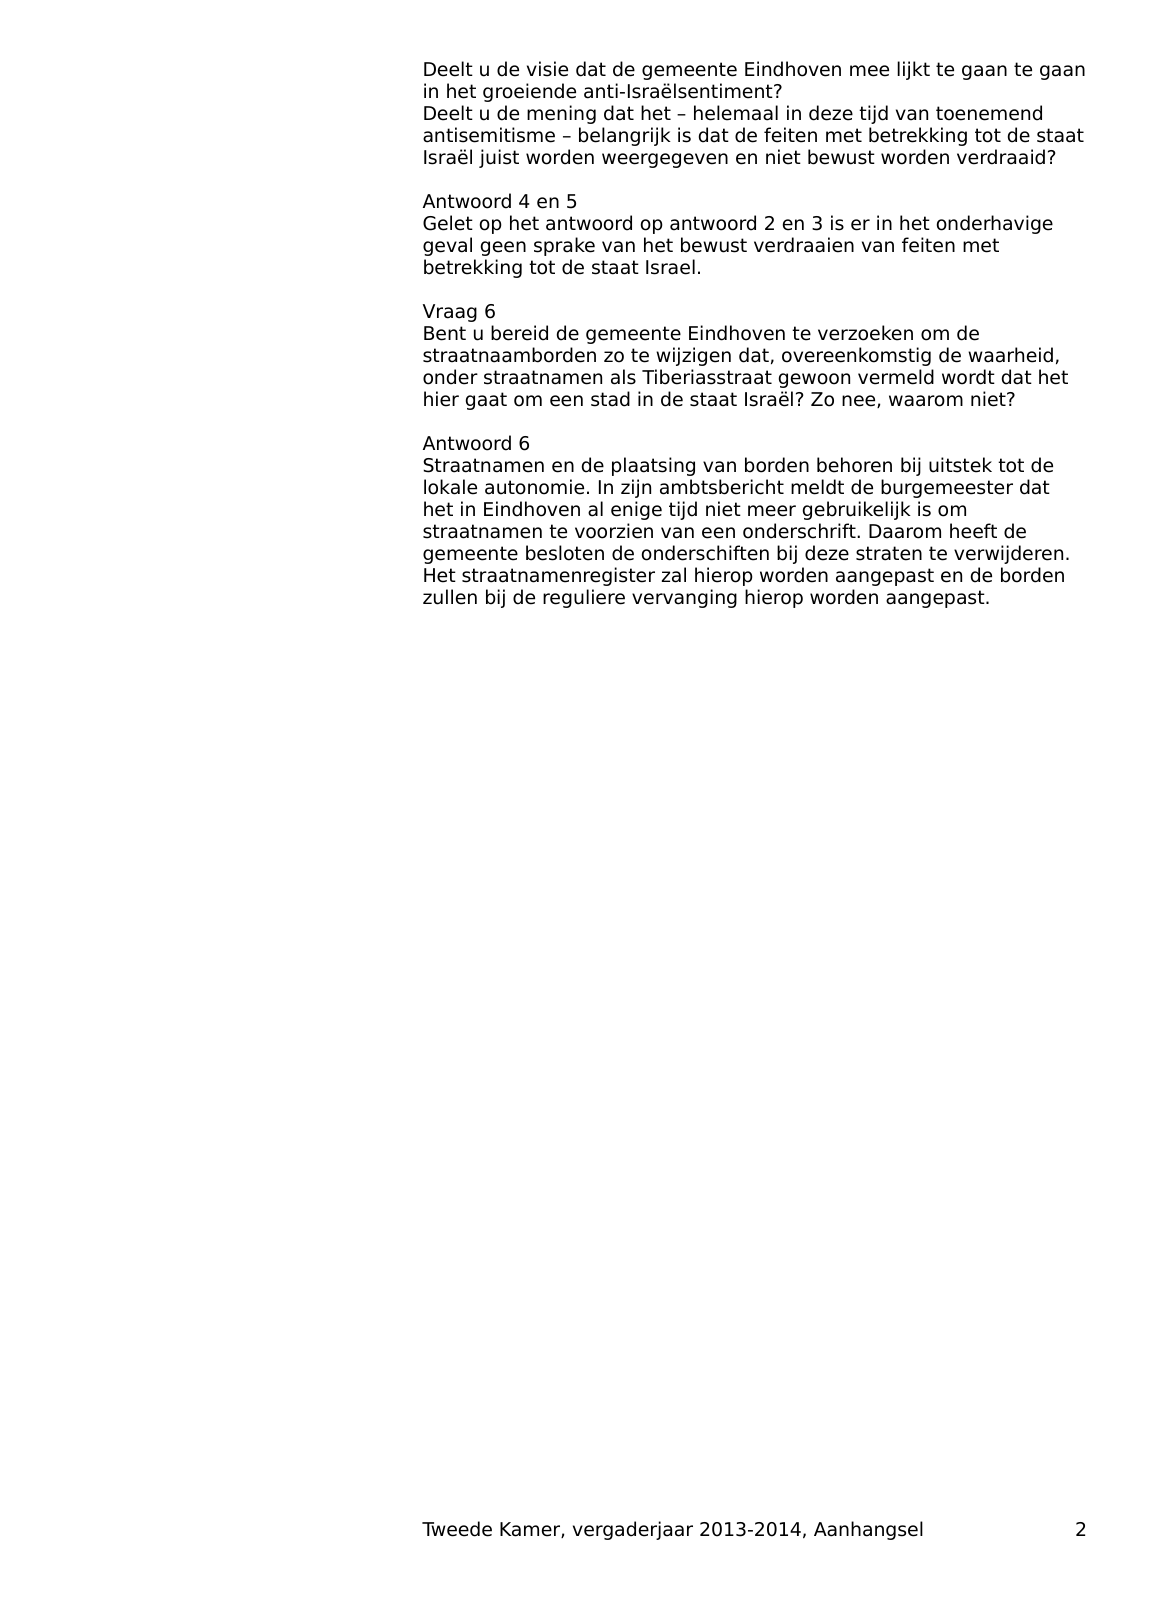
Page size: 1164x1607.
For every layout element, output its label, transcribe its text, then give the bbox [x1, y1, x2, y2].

text Straatnamen en de plaatsing van borden behoren bij uitstek tot de lokale autonomie. In zijn ambtsbericht meldt de burgemeester dat het in Eindhoven al enige tijd niet meer gebruikelijk is om straatnamen te voorzien van een onderschrift. Daarom heeft de gemeente besloten de onderschiften bij deze straten te verwijderen. Het straatnamenregister zal hierop worden aangepast en de borden zullen bij de reguliere vervanging hierop worden aangepast. [422, 455, 1087, 609]
text Antwoord 6 [422, 433, 1087, 455]
text Deelt u de mening dat het – helemaal in deze tijd van toenemend antisemitisme – belangrijk is dat de feiten met betrekking tot de staat Israël juist worden weergegeven en niet bewust worden verdraaid? [422, 103, 1087, 169]
text Gelet op het antwoord op antwoord 2 en 3 is er in het onderhavige geval geen sprake van het bewust verdraaien van feiten met betrekking tot de staat Israel. [422, 213, 1087, 279]
text Deelt u de visie dat de gemeente Eindhoven mee lijkt te gaan te gaan in het groeiende anti-Israëlsentiment? [422, 59, 1087, 103]
text Vraag 6 [422, 301, 1087, 323]
text Antwoord 4 en 5 [422, 191, 1087, 213]
text Bent u bereid de gemeente Eindhoven te verzoeken om de straatnaamborden zo te wijzigen dat, overeenkomstig de waarheid, onder straatnamen als Tiberiasstraat gewoon vermeld wordt dat het hier gaat om een stad in de staat Israël? Zo nee, waarom niet? [422, 323, 1087, 411]
